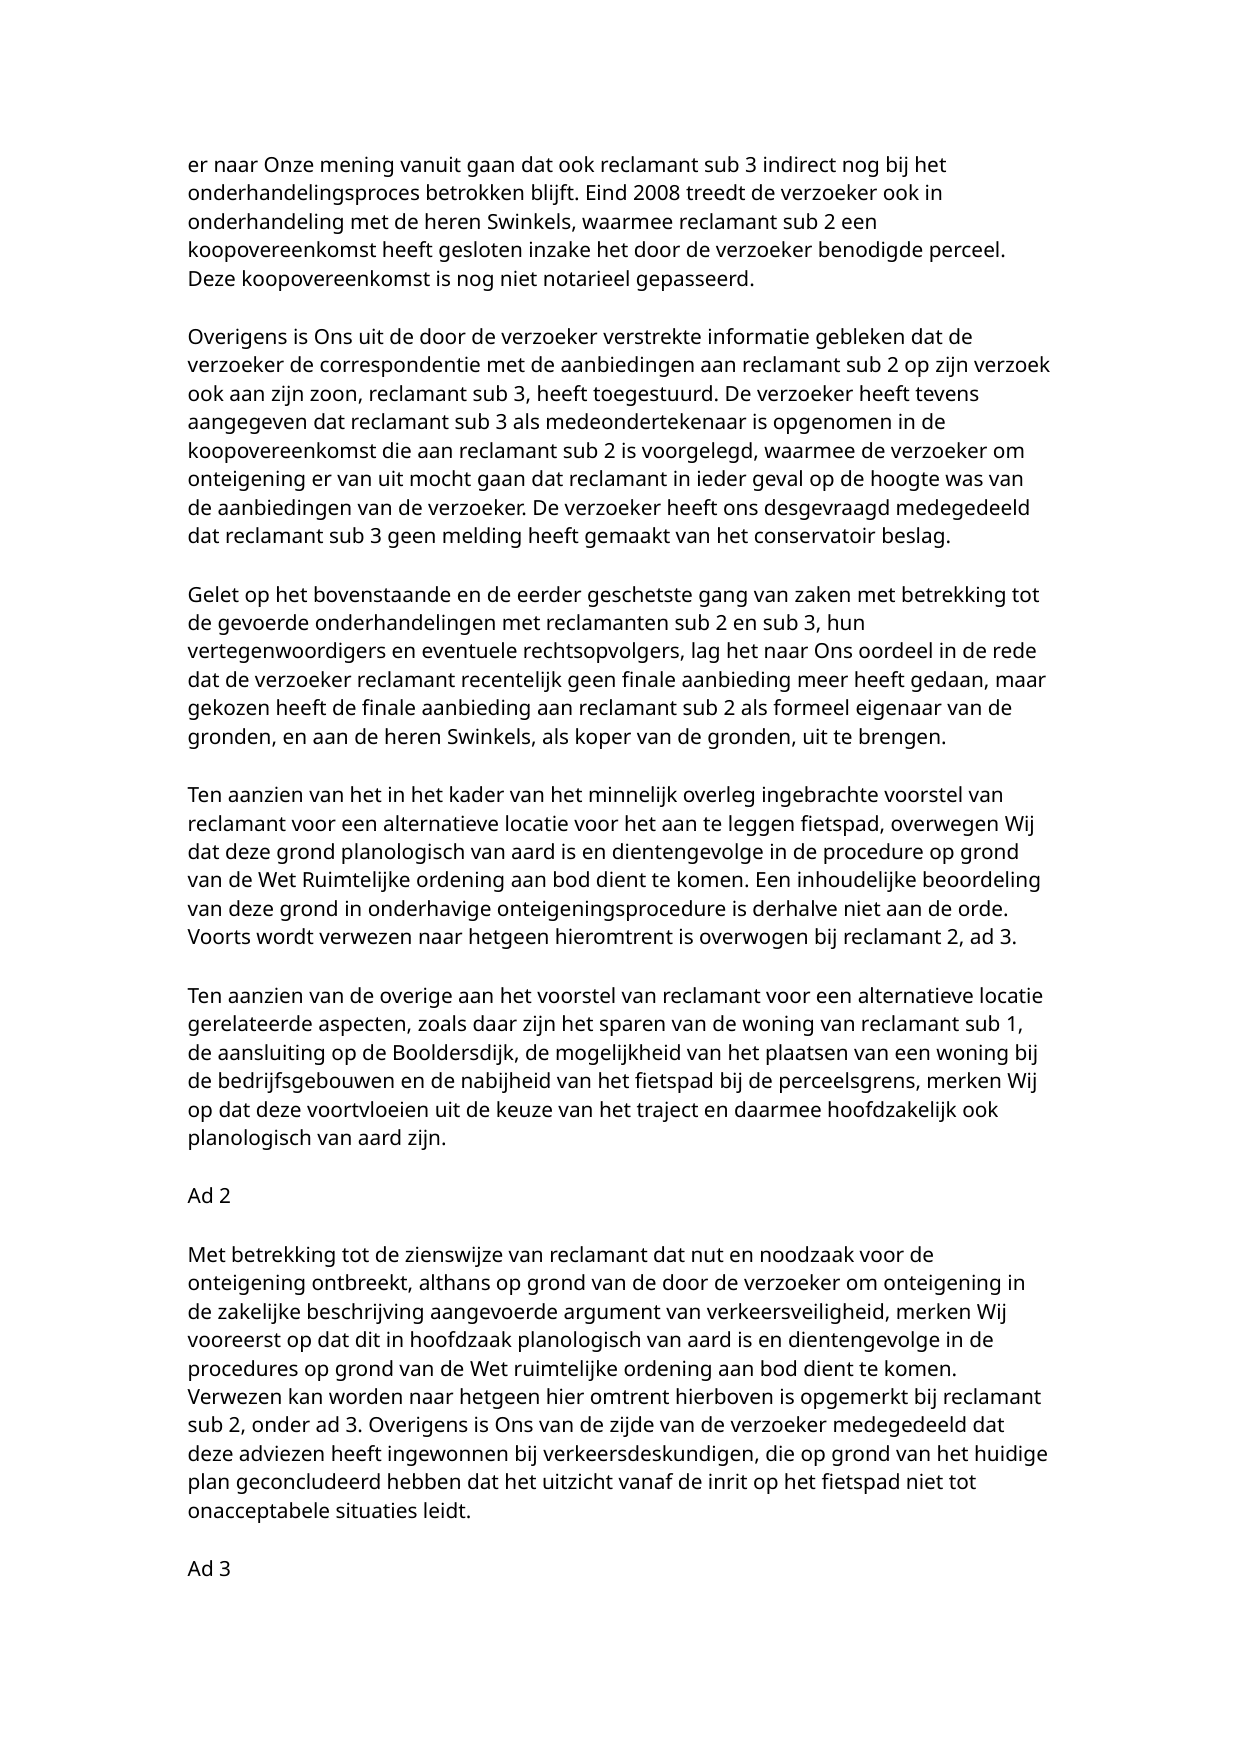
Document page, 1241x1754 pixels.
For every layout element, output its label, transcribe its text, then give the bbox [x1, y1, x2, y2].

text er naar Onze mening vanuit gaan dat ook reclamant sub 3 indirect nog bij het onderhandelingsproces betrokken blijft. Eind 2008 treedt de verzoeker ook in onderhandeling met de heren Swinkels, waarmee reclamant sub 2 een koopovereenkomst heeft gesloten inzake het door de verzoeker benodigde perceel. Deze koopovereenkomst is nog niet notarieel gepasseerd. [187, 150, 1053, 292]
text Gelet op het bovenstaande en de eerder geschetste gang van zaken met betrekking tot de gevoerde onderhandelingen met reclamanten sub 2 en sub 3, hun vertegenwoordigers en eventuele rechtsopvolgers, lag het naar Ons oordeel in de rede dat de verzoeker reclamant recentelijk geen finale aanbieding meer heeft gedaan, maar gekozen heeft de finale aanbieding aan reclamant sub 2 als formeel eigenaar van de gronden, en aan de heren Swinkels, als koper van de gronden, uit te brengen. [187, 580, 1053, 750]
text Overigens is Ons uit de door de verzoeker verstrekte informatie gebleken dat de verzoeker de correspondentie met de aanbiedingen aan reclamant sub 2 op zijn verzoek ook aan zijn zoon, reclamant sub 3, heeft toegestuurd. De verzoeker heeft tevens aangegeven dat reclamant sub 3 als medeondertekenaar is opgenomen in de koopovereenkomst die aan reclamant sub 2 is voorgelegd, waarmee de verzoeker om onteigening er van uit mocht gaan dat reclamant in ieder geval op de hoogte was van de aanbiedingen van de verzoeker. De verzoeker heeft ons desgevraagd medegedeeld dat reclamant sub 3 geen melding heeft gemaakt van het conservatoir beslag. [187, 322, 1053, 550]
text Ten aanzien van de overige aan het voorstel van reclamant voor een alternatieve locatie gerelateerde aspecten, zoals daar zijn het sparen van de woning van reclamant sub 1, de aansluiting op de Booldersdijk, de mogelijkheid van het plaatsen van een woning bij de bedrijfsgebouwen en de nabijheid van het fietspad bij de perceelsgrens, merken Wij op dat deze voortvloeien uit de keuze van het traject en daarmee hoofdzakelijk ook planologisch van aard zijn. [187, 981, 1053, 1152]
text Ad 2 [187, 1182, 1053, 1210]
text Met betrekking tot de zienswijze van reclamant dat nut en noodzaak voor de onteigening ontbreekt, althans op grond van de door de verzoeker om onteigening in de zakelijke beschrijving aangevoerde argument van verkeersveiligheid, merken Wij vooreerst op dat dit in hoofdzaak planologisch van aard is en dientengevolge in de procedures op grond van de Wet ruimtelijke ordening aan bod dient te komen. Verwezen kan worden naar hetgeen hier omtrent hierboven is opgemerkt bij reclamant sub 2, onder ad 3. Overigens is Ons van de zijde van de verzoeker medegedeeld dat deze adviezen heeft ingewonnen bij verkeersdeskundigen, die op grond van het huidige plan geconcludeerd hebben dat het uitzicht vanaf de inrit op het fietspad niet tot onacceptabele situaties leidt. [187, 1240, 1053, 1524]
text Ad 3 [187, 1554, 1053, 1583]
text Ten aanzien van het in het kader van het minnelijk overleg ingebrachte voorstel van reclamant voor een alternatieve locatie voor het aan te leggen fietspad, overwegen Wij dat deze grond planologisch van aard is en dientengevolge in de procedure op grond van de Wet Ruimtelijke ordening aan bod dient te komen. Een inhoudelijke beoordeling van deze grond in onderhavige onteigeningsprocedure is derhalve niet aan de orde. Voorts wordt verwezen naar hetgeen hieromtrent is overwogen bij reclamant 2, ad 3. [187, 780, 1053, 951]
